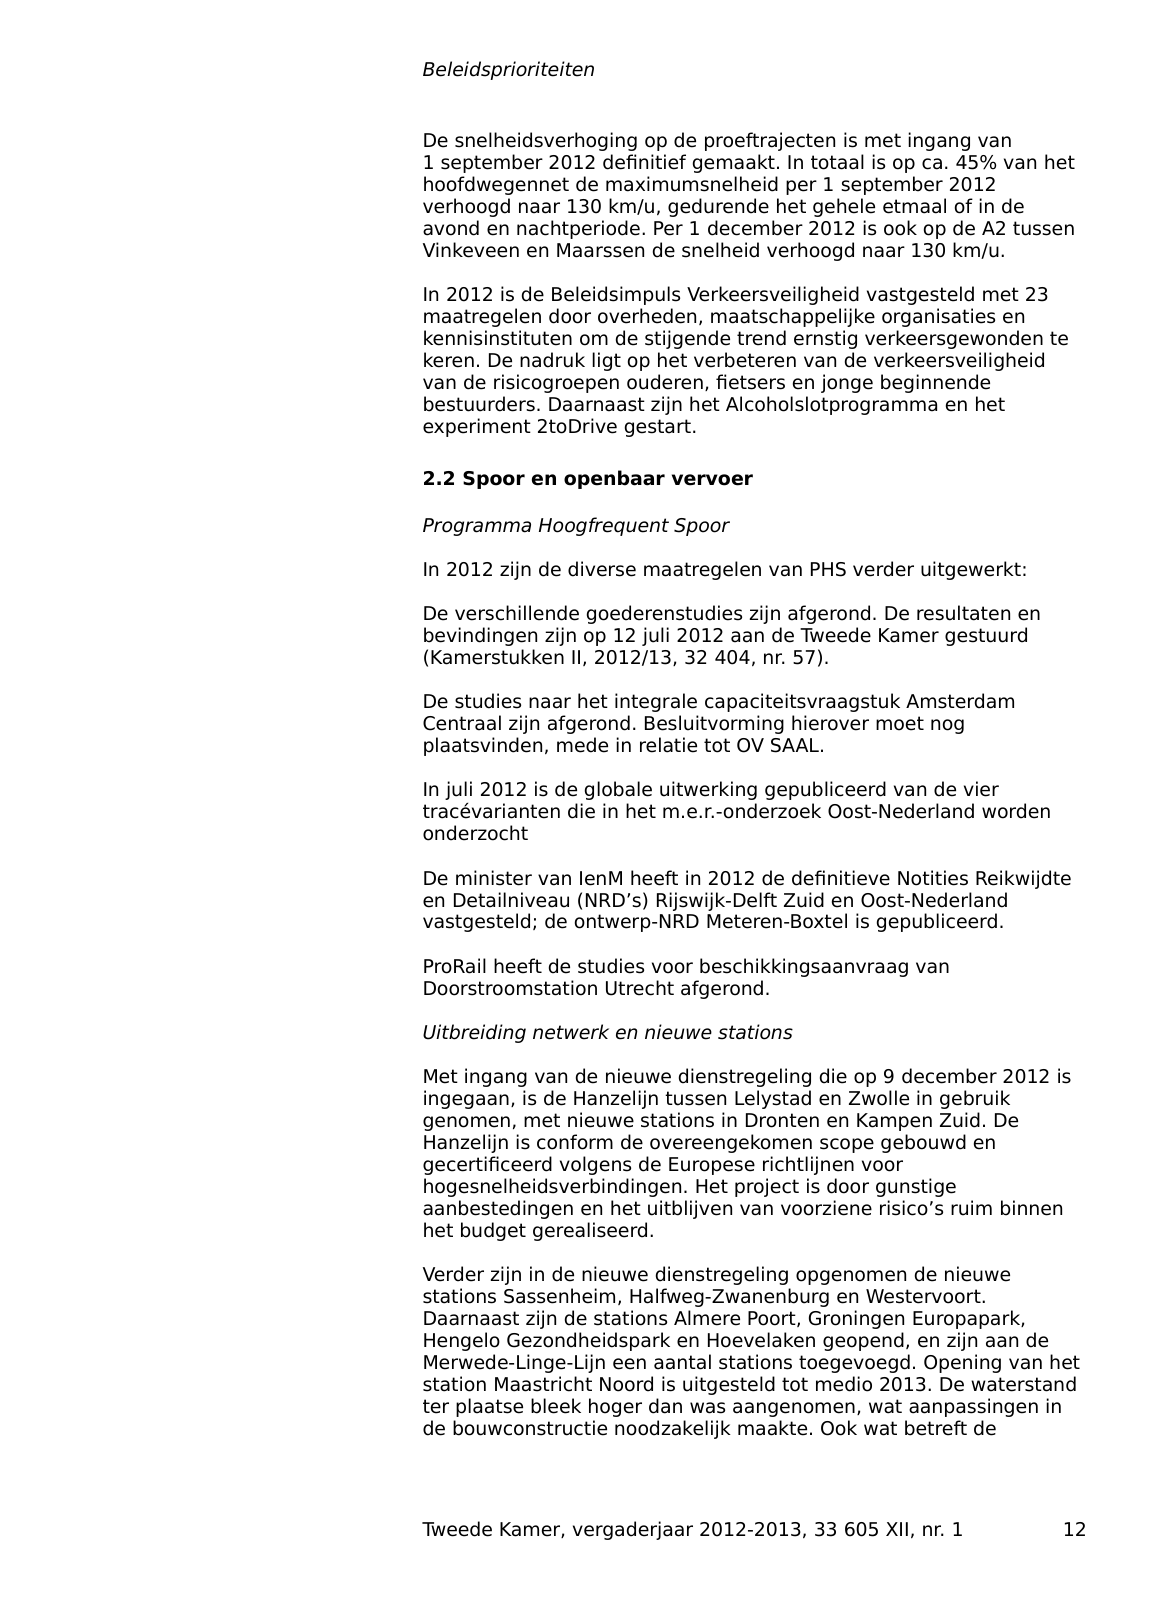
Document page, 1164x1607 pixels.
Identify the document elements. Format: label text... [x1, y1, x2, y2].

subtitle Uitbreiding netwerk en nieuwe stations [422, 1022, 1087, 1044]
text De snelheidsverhoging op de proeftrajecten is met ingang van 1 september 2012 definitief gemaakt. In totaal is op ca. 45% van het hoofdwegennet de maximumsnelheid per 1 september 2012 verhoogd naar 130 km/u, gedurende het gehele etmaal of in de avond en nachtperiode. Per 1 december 2012 is ook op de A2 tussen Vinkeveen en Maarssen de snelheid verhoogd naar 130 km/u. [422, 130, 1087, 262]
text In 2012 zijn de diverse maatregelen van PHS verder uitgewerkt: [422, 559, 1087, 581]
subtitle Programma Hoogfrequent Spoor [422, 515, 1087, 537]
text De studies naar het integrale capaciteitsvraagstuk Amsterdam Centraal zijn afgerond. Besluitvorming hierover moet nog plaatsvinden, mede in relatie tot OV SAAL. [422, 691, 1087, 757]
text De verschillende goederenstudies zijn afgerond. De resultaten en bevindingen zijn op 12 juli 2012 aan de Tweede Kamer gestuurd (Kamerstukken II, 2012/13, 32 404, nr. 57). [422, 603, 1087, 669]
text In juli 2012 is de globale uitwerking gepubliceerd van de vier tracévarianten die in het m.e.r.-onderzoek Oost-Nederland worden onderzocht [422, 779, 1087, 845]
subtitle 2.2 Spoor en openbaar vervoer [422, 468, 1087, 490]
text ProRail heeft de studies voor beschikkingsaanvraag van Doorstroomstation Utrecht afgerond. [422, 956, 1087, 999]
text Verder zijn in de nieuwe dienstregeling opgenomen de nieuwe stations Sassenheim, Halfweg-Zwanenburg en Westervoort. Daarnaast zijn de stations Almere Poort, Groningen Europapark, Hengelo Gezondheidspark en Hoevelaken geopend, en zijn aan de Merwede-Linge-Lijn een aantal stations toegevoegd. Opening van het station Maastricht Noord is uitgesteld tot medio 2013. De waterstand ter plaatse bleek hoger dan was aangenomen, wat aanpassingen in de bouwconstructie noodzakelijk maakte. Ook wat betreft de [422, 1264, 1087, 1440]
text De minister van IenM heeft in 2012 de definitieve Notities Reikwijdte en Detailniveau (NRD’s) Rijswijk-Delft Zuid en Oost-Nederland vastgesteld; de ontwerp-NRD Meteren-Boxtel is gepubliceerd. [422, 867, 1087, 933]
text Met ingang van de nieuwe dienstregeling die op 9 december 2012 is ingegaan, is de Hanzelijn tussen Lelystad en Zwolle in gebruik genomen, met nieuwe stations in Dronten en Kampen Zuid. De Hanzelijn is conform de overeengekomen scope gebouwd en gecertificeerd volgens de Europese richtlijnen voor hogesnelheidsverbindingen. Het project is door gunstige aanbestedingen en het uitblijven van voorziene risico’s ruim binnen het budget gerealiseerd. [422, 1066, 1087, 1242]
text In 2012 is de Beleidsimpuls Verkeersveiligheid vastgesteld met 23 maatregelen door overheden, maatschappelijke organisaties en kennisinstituten om de stijgende trend ernstig verkeersgewonden te keren. De nadruk ligt op het verbeteren van de verkeersveiligheid van de risicogroepen ouderen, fietsers en jonge beginnende bestuurders. Daarnaast zijn het Alcoholslotprogramma en het experiment 2toDrive gestart. [422, 284, 1087, 438]
